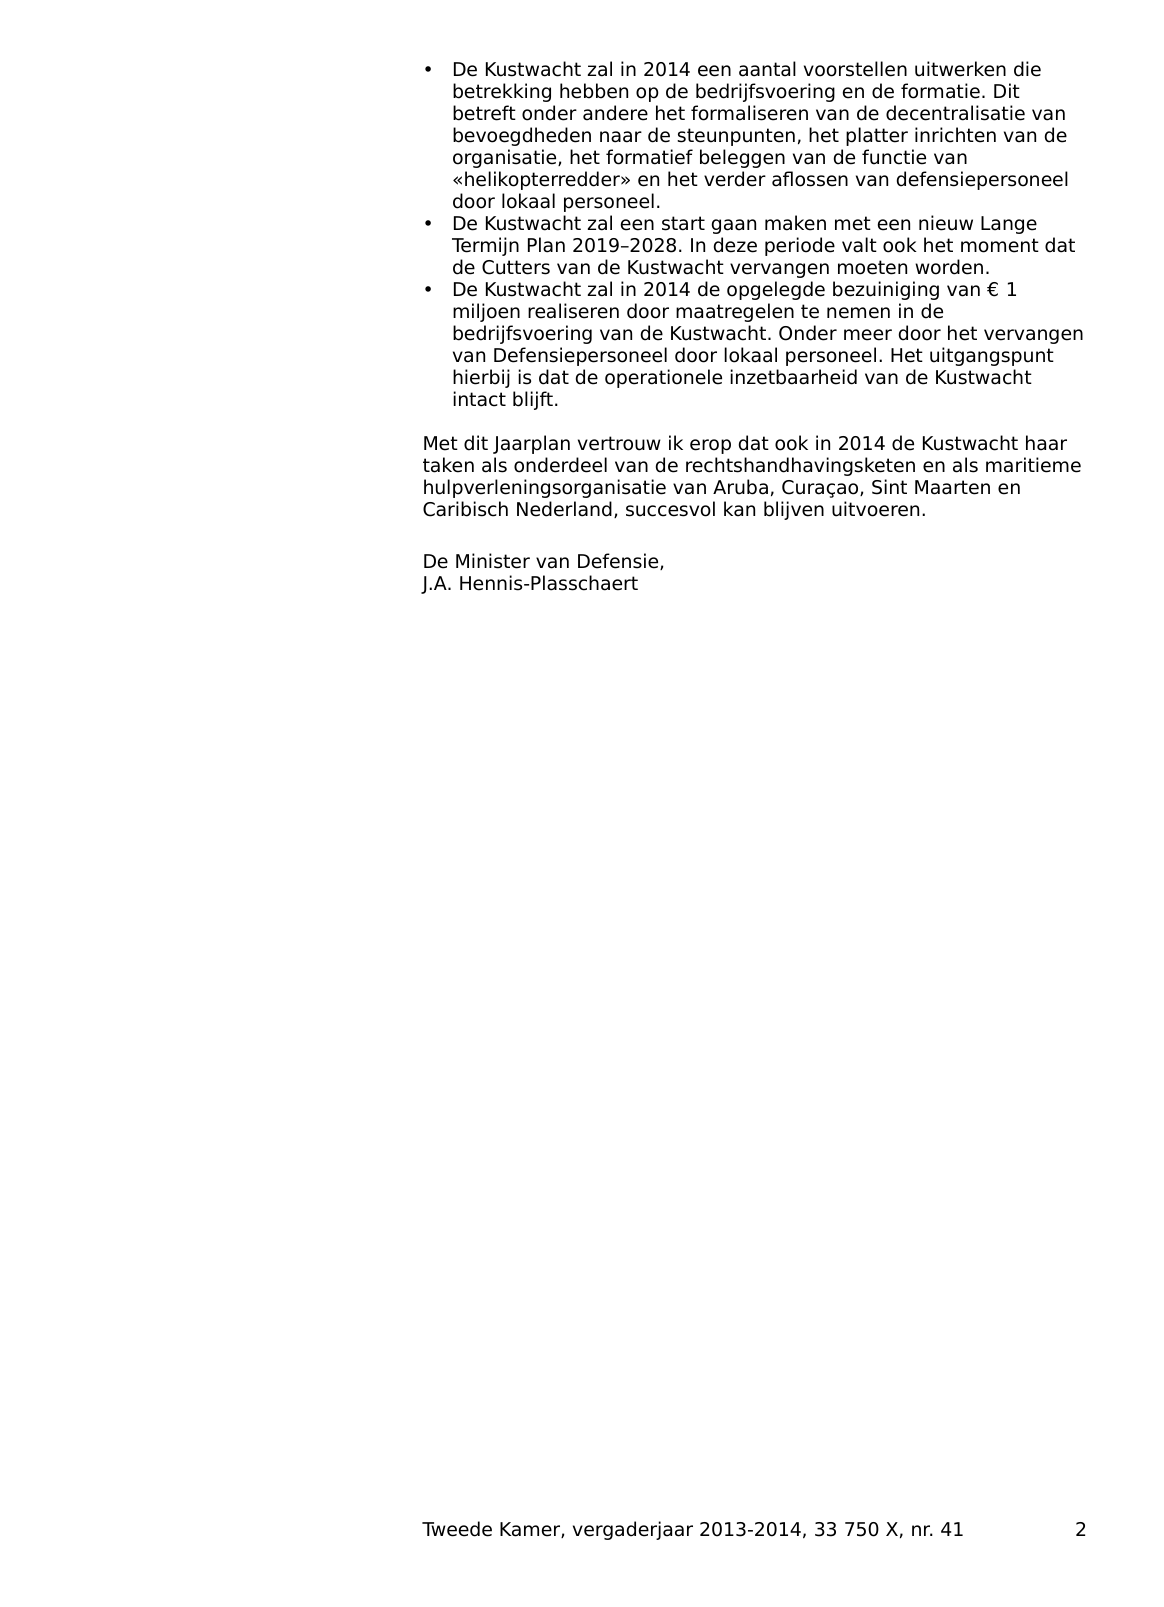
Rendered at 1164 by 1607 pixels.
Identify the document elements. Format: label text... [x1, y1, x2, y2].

text • De Kustwacht zal in 2014 een aantal voorstellen uitwerken die betrekking hebben op de bedrijfsvoering en de formatie. Dit betreft onder andere het formaliseren van de decentralisatie van bevoegdheden naar de steunpunten, het platter inrichten van de organisatie, het formatief beleggen van de functie van «helikopterredder» en het verder aflossen van defensiepersoneel door lokaal personeel. [422, 59, 1087, 213]
text Met dit Jaarplan vertrouw ik erop dat ook in 2014 de Kustwacht haar taken als onderdeel van de rechtshandhavingsketen en als maritieme hulpverleningsorganisatie van Aruba, Curaçao, Sint Maarten en Caribisch Nederland, succesvol kan blijven uitvoeren. [422, 433, 1087, 521]
text De Minister van Defensie, J.A. Hennis-Plasschaert [422, 551, 1087, 595]
text • De Kustwacht zal in 2014 de opgelegde bezuiniging van € 1 miljoen realiseren door maatregelen te nemen in de bedrijfsvoering van de Kustwacht. Onder meer door het vervangen van Defensiepersoneel door lokaal personeel. Het uitgangspunt hierbij is dat de operationele inzetbaarheid van de Kustwacht intact blijft. [422, 279, 1087, 411]
text • De Kustwacht zal een start gaan maken met een nieuw Lange Termijn Plan 2019–2028. In deze periode valt ook het moment dat de Cutters van de Kustwacht vervangen moeten worden. [422, 213, 1087, 279]
